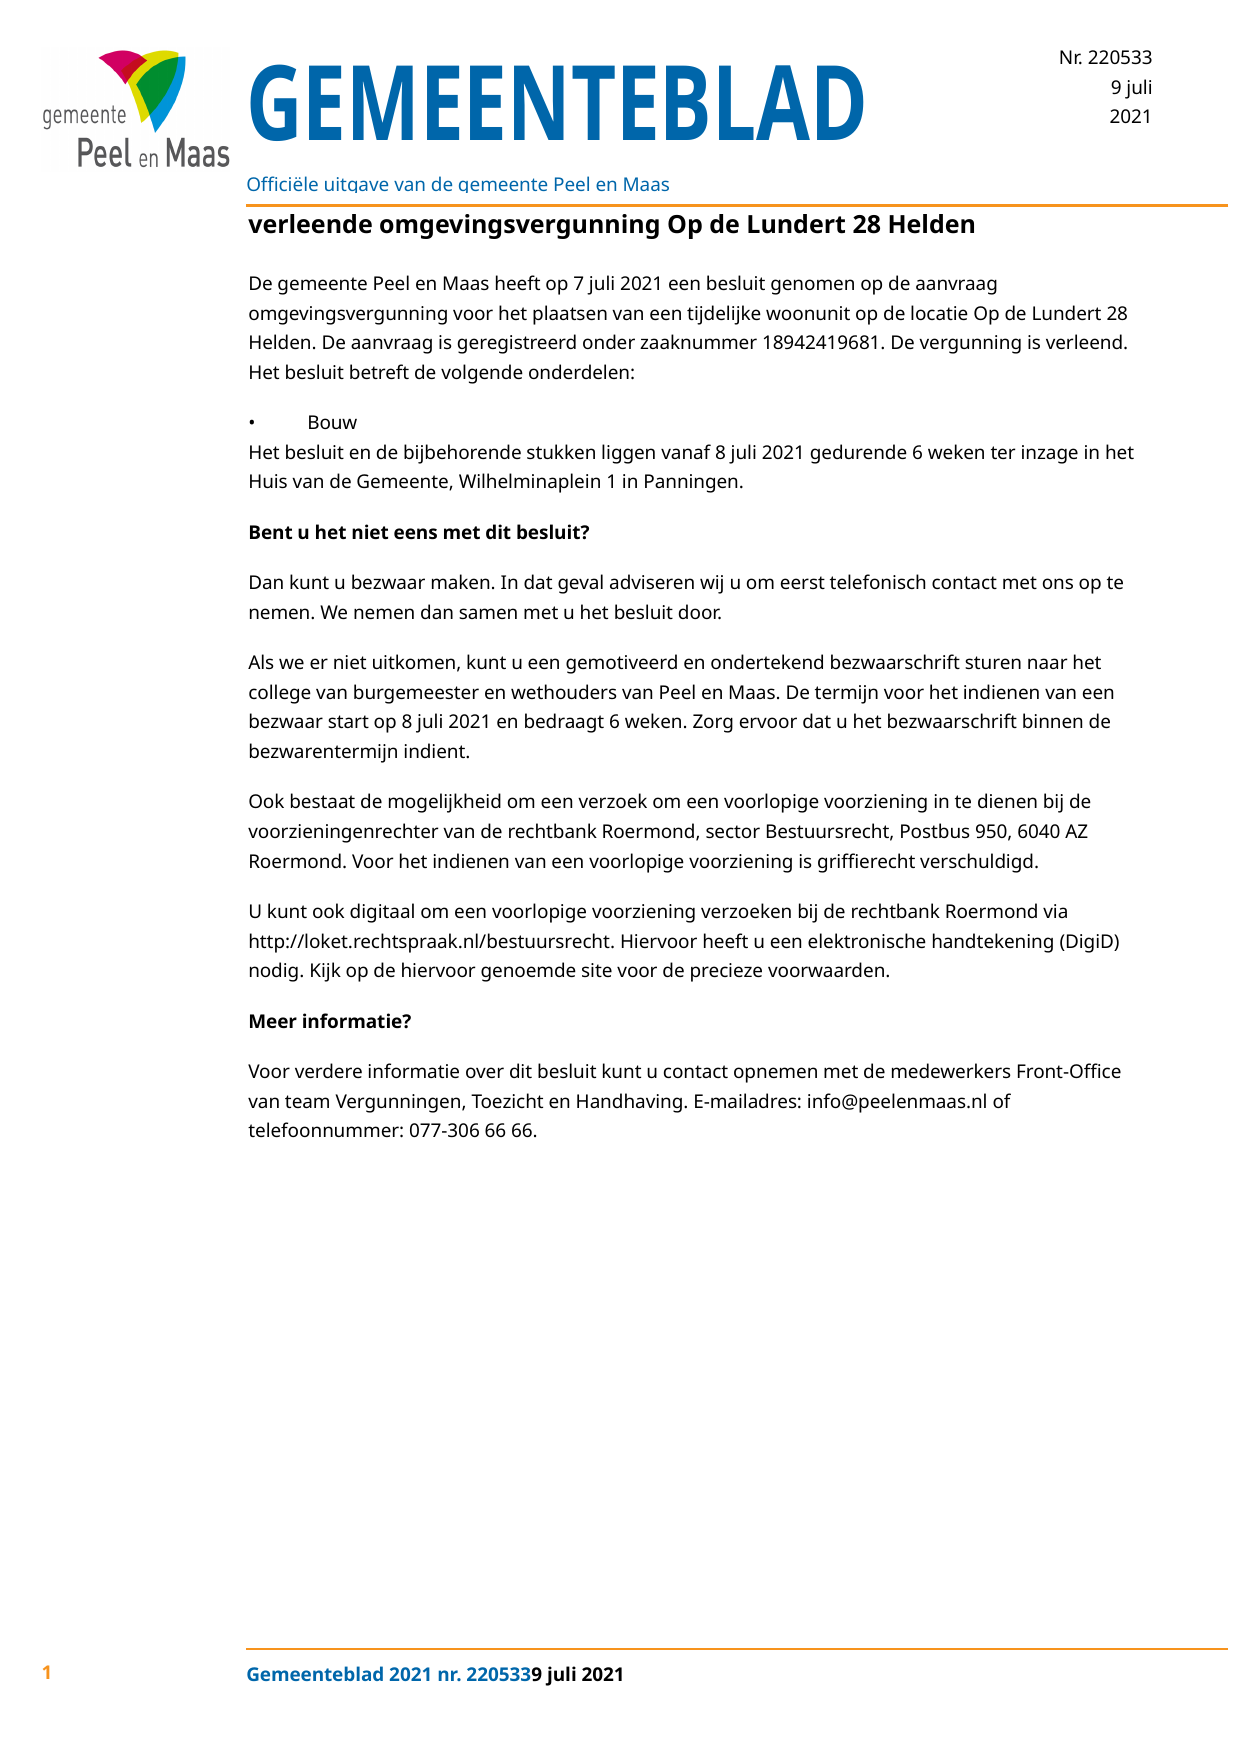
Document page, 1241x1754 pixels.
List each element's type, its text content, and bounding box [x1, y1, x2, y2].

picture [41, 47, 231, 172]
text Meer informatie? [248, 1008, 1152, 1033]
text De gemeente Peel en Maas heeft op 7 juli 2021 een besluit genomen op de aanvraag omgevingsvergunning voor het plaatsen van een tijdelijke woonunit op de locatie Op de Lundert 28 Helden. De aanvraag is geregistreerd onder zaaknummer 18942419681. De vergunning is verleend. Het besluit betreft de volgende onderdelen: [248, 270, 1152, 385]
list Bouw [248, 409, 1152, 435]
text Bent u het niet eens met dit besluit? [248, 519, 1152, 545]
text Als we er niet uitkomen, kunt u een gemotiveerd en ondertekend bezwaarschrift sturen naar het college van burgemeester en wethouders van Peel en Maas. De termijn voor het indienen van een bezwaar start op 8 juli 2021 en bedraagt 6 weken. Zorg ervoor dat u het bezwaarschrift binnen de bezwarentermijn indient. [248, 649, 1152, 764]
text Voor verdere informatie over dit besluit kunt u contact opnemen met de medewerkers Front-Office van team Vergunningen, Toezicht en Handhaving. E-mailadres: info@peelenmaas.nl of telefoonnummer: 077-306 66 66. [248, 1058, 1152, 1143]
text Dan kunt u bezwaar maken. In dat geval adviseren wij u om eerst telefonisch contact met ons op te nemen. We nemen dan samen met u het besluit door. [248, 569, 1152, 625]
text verleende omgevingsvergunning Op de Lundert 28 Helden [248, 207, 1152, 241]
text Ook bestaat de mogelijkheid om een verzoek om een voorlopige voorziening in te dienen bij de voorzieningenrechter van de rechtbank Roermond, sector Bestuursrecht, Postbus 950, 6040 AZ Roermond. Voor het indienen van een voorlopige voorziening is griffierecht verschuldigd. [248, 789, 1152, 873]
text U kunt ook digitaal om een voorlopige voorziening verzoeken bij de rechtbank Roermond via http://loket.rechtspraak.nl/bestuursrecht. Hiervoor heeft u een elektronische handtekening (DigiD) nodig. Kijk op de hiervoor genoemde site voor de precieze voorwaarden. [248, 898, 1152, 983]
text Het besluit en de bijbehorende stukken liggen vanaf 8 juli 2021 gedurende 6 weken ter inzage in het Huis van de Gemeente, Wilhelminaplein 1 in Panningen. [248, 439, 1152, 494]
